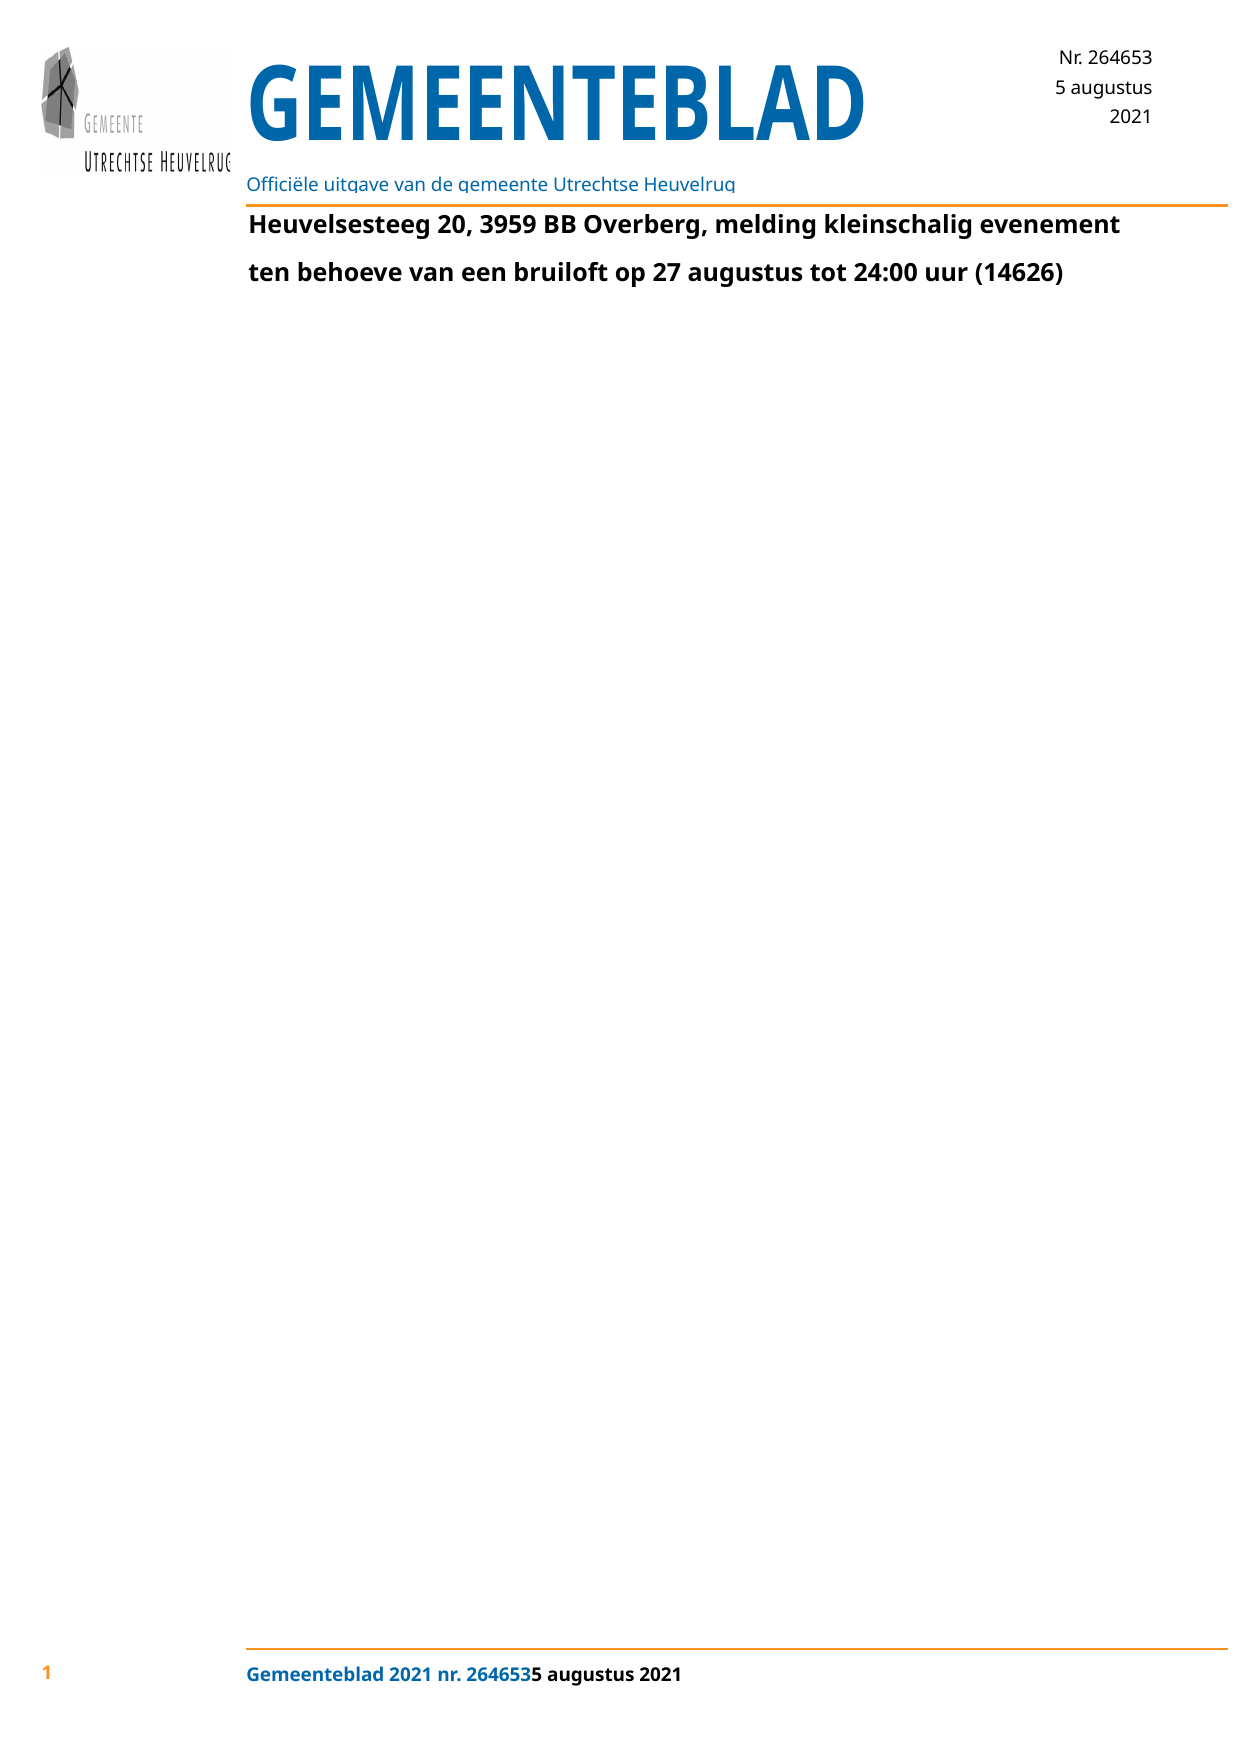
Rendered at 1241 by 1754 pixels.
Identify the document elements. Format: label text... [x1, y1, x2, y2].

text Heuvelsesteeg 20, 3959 BB Overberg, melding kleinschalig evenement ten behoeve van een bruiloft op 27 augustus tot 24:00 uur (14626) [248, 207, 1152, 288]
picture [41, 47, 231, 172]
